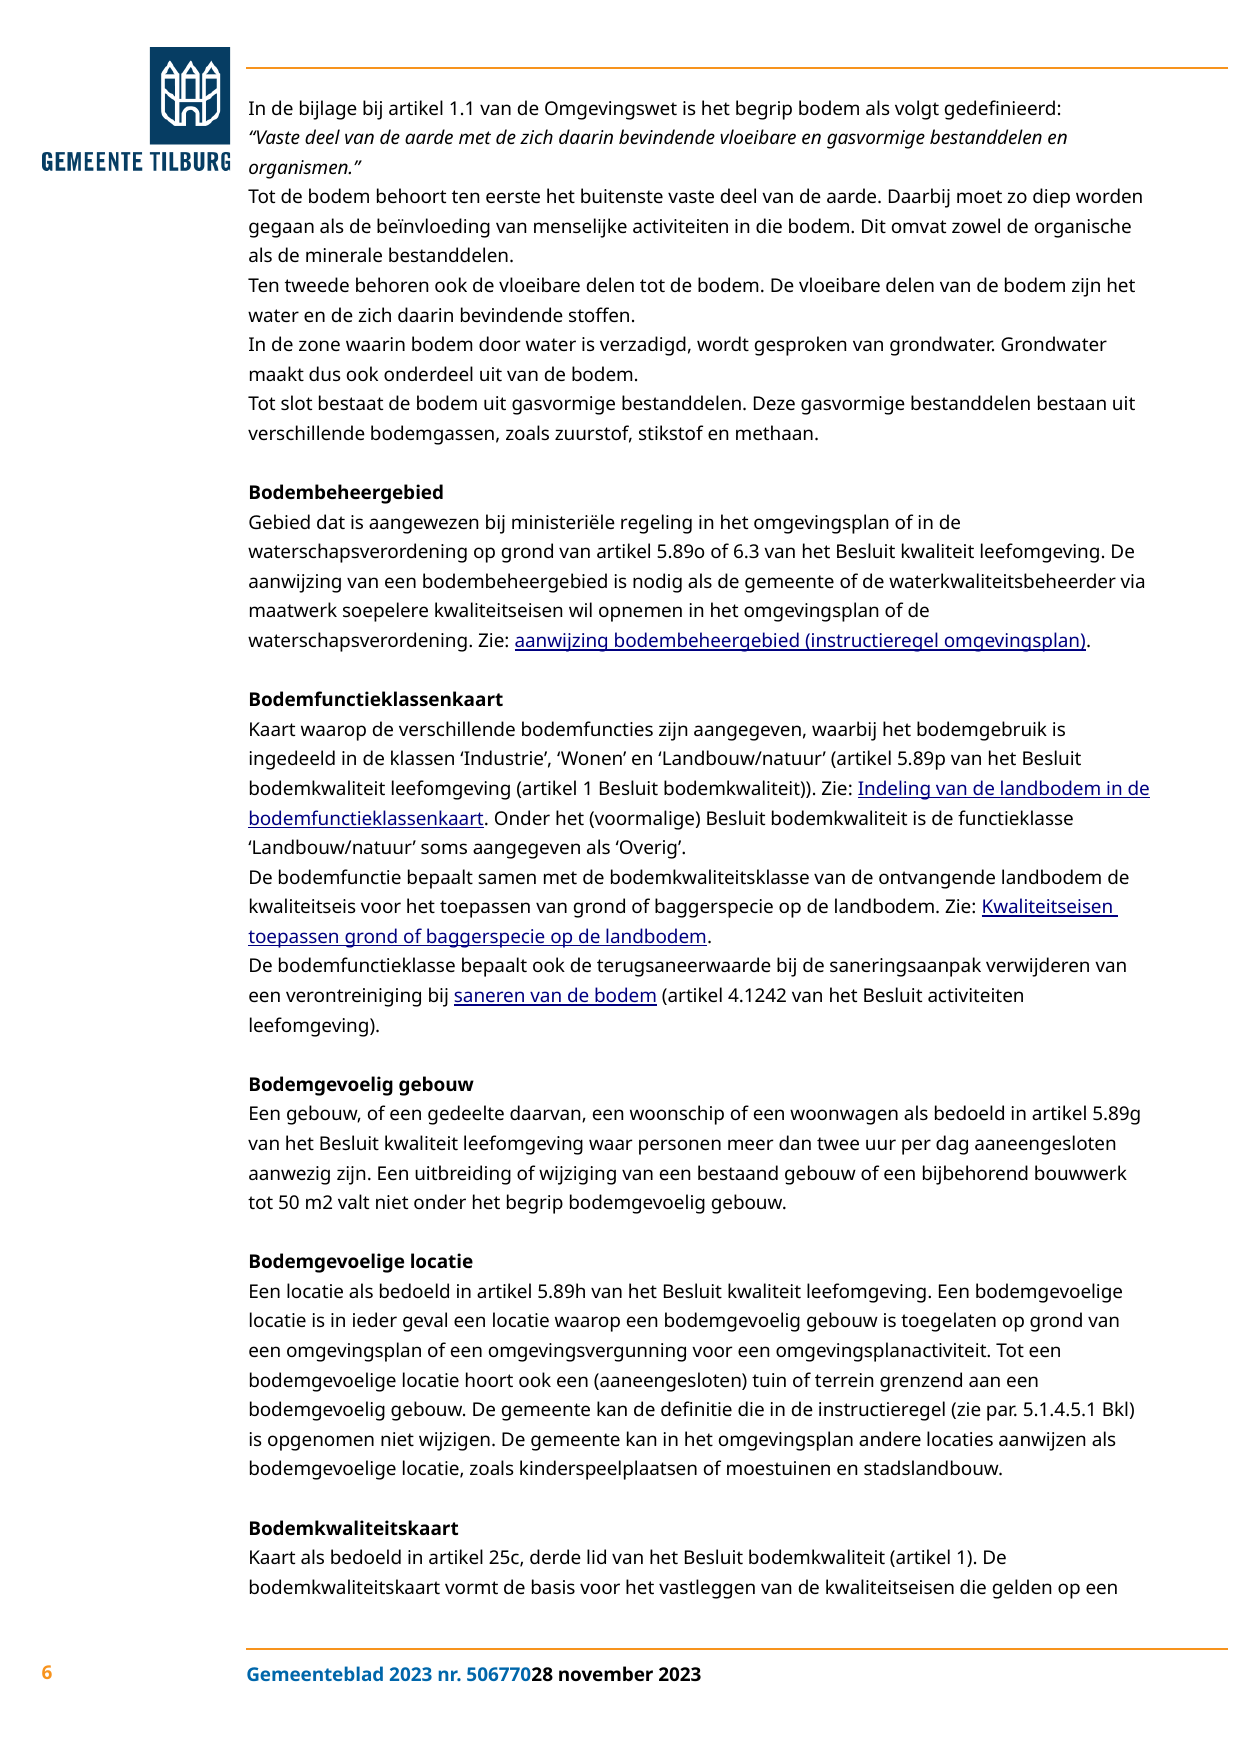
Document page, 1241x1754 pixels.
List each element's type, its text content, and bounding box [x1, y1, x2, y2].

text De bodemfunctieklasse bepaalt ook de terugsaneerwaarde bij de saneringsaanpak verwijderen van een verontreiniging bij saneren van de bodem (artikel 4.1242 van het Besluit activiteiten leefomgeving). [248, 953, 1152, 1038]
text De bodemfunctie bepaalt samen met de bodemkwaliteitsklasse van de ontvangende landbodem de kwaliteitseis voor het toepassen van grond of baggerspecie op de landbodem. Zie: Kwaliteitseisen toepassen grond of baggerspecie op de landbodem. [248, 864, 1152, 949]
text Bodemkwaliteitskaart [248, 1515, 1152, 1541]
text Bodembeheergebied [248, 479, 1152, 505]
text Ten tweede behoren ook de vloeibare delen tot de bodem. De vloeibare delen van de bodem zijn het water en de zich daarin bevindende stoffen. [248, 272, 1152, 328]
text “Vaste deel van de aarde met de zich daarin bevindende vloeibare en gasvormige bestanddelen en organismen.” [248, 124, 1152, 180]
picture [41, 47, 231, 172]
text Bodemfunctieklassenkaart [248, 686, 1152, 712]
text Bodemgevoelige locatie [248, 1248, 1152, 1274]
text Tot slot bestaat de bodem uit gasvormige bestanddelen. Deze gasvormige bestanddelen bestaan uit verschillende bodemgassen, zoals zuurstof, stikstof en methaan. [248, 391, 1152, 446]
text Bodemgevoelig gebouw [248, 1071, 1152, 1097]
text Kaart waarop de verschillende bodemfuncties zijn aangegeven, waarbij het bodemgebruik is ingedeeld in de klassen ‘Industrie’, ‘Wonen’ en ‘Landbouw/natuur’ (artikel 5.89p van het Besluit bodemkwaliteit leefomgeving (artikel 1 Besluit bodemkwaliteit)). Zie: Indeling van de landbodem in de bodemfunctieklassenkaart. Onder het (voormalige) Besluit bodemkwaliteit is de functieklasse ‘Landbouw/natuur’ soms aangegeven als ‘Overig’. [248, 716, 1152, 860]
text Een gebouw, of een gedeelte daarvan, een woonschip of een woonwagen als bedoeld in artikel 5.89g van het Besluit kwaliteit leefomgeving waar personen meer dan twee uur per dag aaneengesloten aanwezig zijn. Een uitbreiding of wijziging van een bestaand gebouw of een bijbehorend bouwwerk tot 50 m2 valt niet onder het begrip bodemgevoelig gebouw. [248, 1101, 1152, 1215]
text Gebied dat is aangewezen bij ministeriële regeling in het omgevingsplan of in de waterschapsverordening op grond van artikel 5.89o of 6.3 van het Besluit kwaliteit leefomgeving. De aanwijzing van een bodembeheergebied is nodig als de gemeente of de waterkwaliteitsbeheerder via maatwerk soepelere kwaliteitseisen wil opnemen in het omgevingsplan of de waterschapsverordening. Zie: aanwijzing bodembeheergebied (instructieregel omgevingsplan). [248, 509, 1152, 653]
text Tot de bodem behoort ten eerste het buitenste vaste deel van de aarde. Daarbij moet zo diep worden gegaan als de beïnvloeding van menselijke activiteiten in die bodem. Dit omvat zowel de organische als de minerale bestanddelen. [248, 183, 1152, 268]
text In de zone waarin bodem door water is verzadigd, wordt gesproken van grondwater. Grondwater maakt dus ook onderdeel uit van de bodem. [248, 331, 1152, 387]
text Kaart als bedoeld in artikel 25c, derde lid van het Besluit bodemkwaliteit (artikel 1). De bodemkwaliteitskaart vormt de basis voor het vastleggen van de kwaliteitseisen die gelden op een [248, 1544, 1152, 1600]
text In de bijlage bij artikel 1.1 van de Omgevingswet is het begrip bodem als volgt gedefinieerd: [248, 95, 1152, 121]
text Een locatie als bedoeld in artikel 5.89h van het Besluit kwaliteit leefomgeving. Een bodemgevoelige locatie is in ieder geval een locatie waarop een bodemgevoelig gebouw is toegelaten op grond van een omgevingsplan of een omgevingsvergunning voor een omgevingsplanactiviteit. Tot een bodemgevoelige locatie hoort ook een (aaneengesloten) tuin of terrein grenzend aan een bodemgevoelig gebouw. De gemeente kan de definitie die in de instructieregel (zie par. 5.1.4.5.1 Bkl) is opgenomen niet wijzigen. De gemeente kan in het omgevingsplan andere locaties aanwijzen als bodemgevoelige locatie, zoals kinderspeelplaatsen of moestuinen en stadslandbouw. [248, 1278, 1152, 1481]
